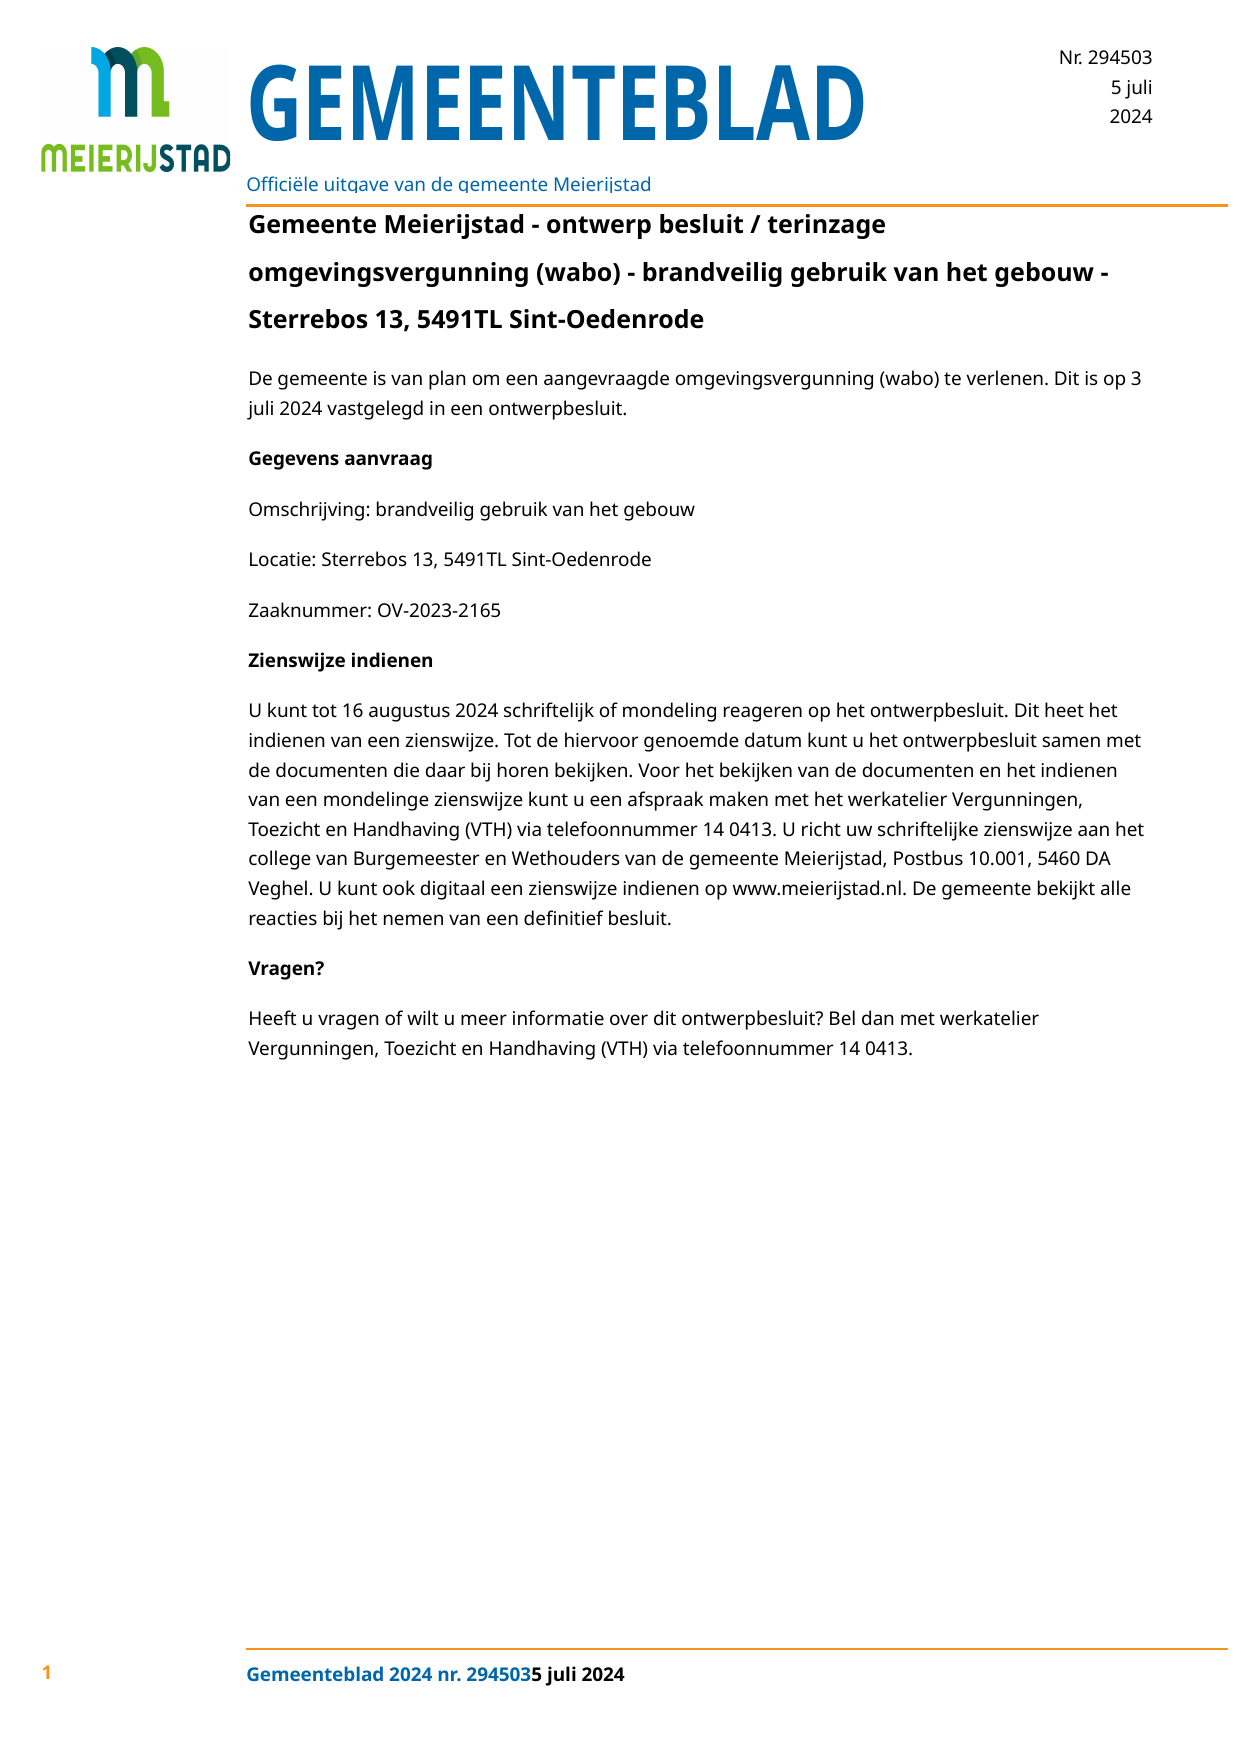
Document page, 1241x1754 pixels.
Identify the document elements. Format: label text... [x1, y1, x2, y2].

picture [41, 47, 231, 172]
text De gemeente is van plan om een aangevraagde omgevingsvergunning (wabo) te verlenen. Dit is op 3 juli 2024 vastgelegd in een ontwerpbesluit. [248, 366, 1152, 421]
text Zaaknummer: OV-2023-2165 [248, 597, 1152, 622]
text Gegevens aanvraag [248, 446, 1152, 471]
text U kunt tot 16 augustus 2024 schriftelijk of mondeling reageren op het ontwerpbesluit. Dit heet het indienen van een zienswijze. Tot de hiervoor genoemde datum kunt u het ontwerpbesluit samen met de documenten die daar bij horen bekijken. Voor het bekijken van de documenten en het indienen van een mondelinge zienswijze kunt u een afspraak maken met het werkatelier Vergunningen, Toezicht en Handhaving (VTH) via telefoonnummer 14 0413. U richt uw schriftelijke zienswijze aan het college van Burgemeester en Wethouders van de gemeente Meierijstad, Postbus 10.001, 5460 DA Veghel. U kunt ook digitaal een zienswijze indienen op www.meierijstad.nl. De gemeente bekijkt alle reacties bij het nemen van een definitief besluit. [248, 698, 1152, 930]
text Omschrijving: brandveilig gebruik van het gebouw [248, 496, 1152, 522]
text Vragen? [248, 955, 1152, 981]
text Heeft u vragen of wilt u meer informatie over dit ontwerpbesluit? Bel dan met werkatelier Vergunningen, Toezicht en Handhaving (VTH) via telefoonnummer 14 0413. [248, 1006, 1152, 1061]
text Zienswijze indienen [248, 647, 1152, 673]
text Locatie: Sterrebos 13, 5491TL Sint-Oedenrode [248, 546, 1152, 572]
text Gemeente Meierijstad - ontwerp besluit / terinzage omgevingsvergunning (wabo) - brandveilig gebruik van het gebouw - Sterrebos 13, 5491TL Sint-Oedenrode [248, 207, 1152, 336]
